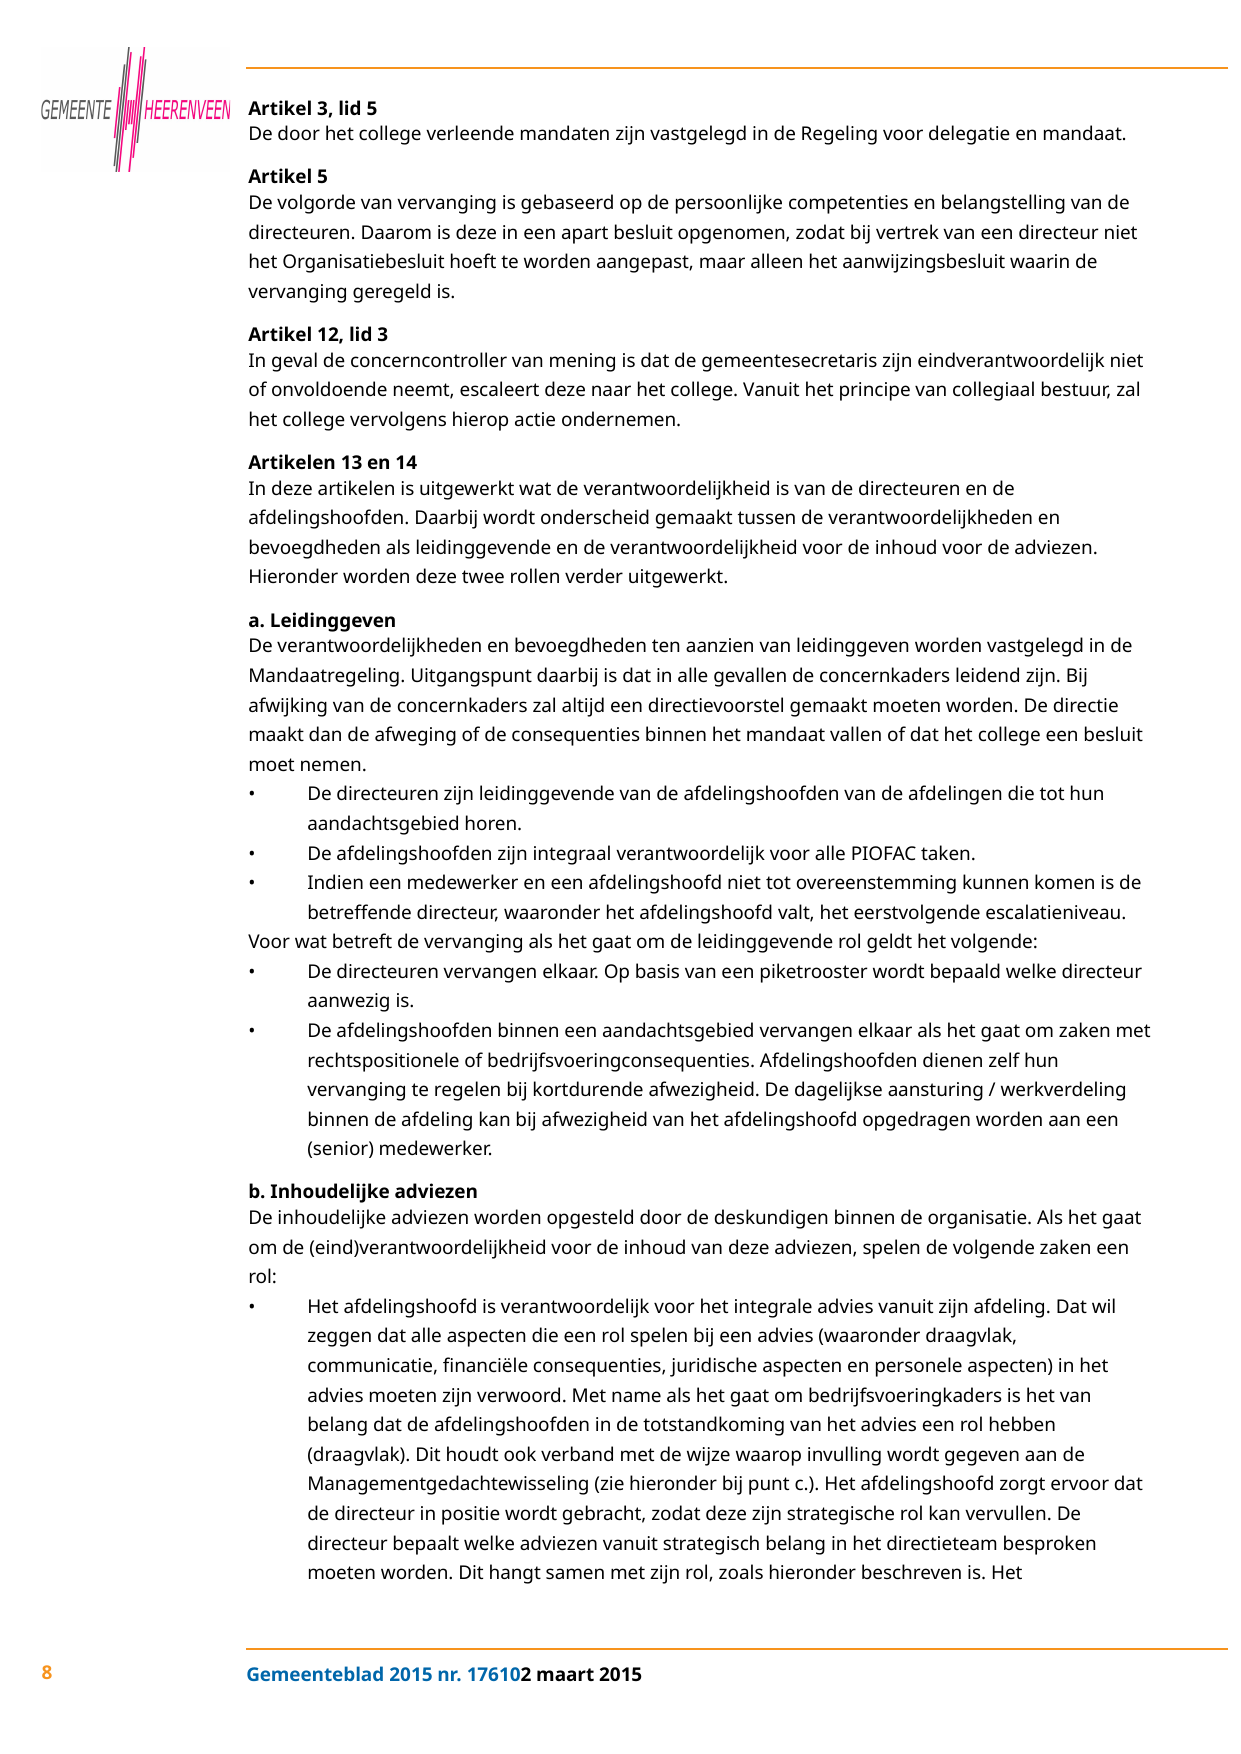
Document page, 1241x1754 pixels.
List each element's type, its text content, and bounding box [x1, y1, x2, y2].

text De verantwoordelijkheden en bevoegdheden ten aanzien van leidinggeven worden vastgelegd in de Mandaatregeling. Uitgangspunt daarbij is dat in alle gevallen de concernkaders leidend zijn. Bij afwijking van de concernkaders zal altijd een directievoorstel gemaakt moeten worden. De directie maakt dan de afweging of de consequenties binnen het mandaat vallen of dat het college een besluit moet nemen. [248, 633, 1152, 777]
list Indien een medewerker en een afdelingshoofd niet tot overeenstemming kunnen komen is de betreffende directeur, waaronder het afdelingshoofd valt, het eerstvolgende escalatieniveau. [248, 869, 1152, 924]
picture [41, 47, 231, 172]
list De afdelingshoofden zijn integraal verantwoordelijk voor alle PIOFAC taken. [248, 840, 1152, 865]
list Het afdelingshoofd is verantwoordelijk voor het integrale advies vanuit zijn afdeling. Dat wil zeggen dat alle aspecten die een rol spelen bij een advies (waaronder draagvlak, communicatie, financiële consequenties, juridische aspecten en personele aspecten) in het advies moeten zijn verwoord. Met name als het gaat om bedrijfsvoeringkaders is het van belang dat de afdelingshoofden in de totstandkoming van het advies een rol hebben (draagvlak). Dit houdt ook verband met de wijze waarop invulling wordt gegeven aan de Managementgedachtewisseling (zie hieronder bij punt c.). Het afdelingshoofd zorgt ervoor dat de directeur in positie wordt gebracht, zodat deze zijn strategische rol kan vervullen. De directeur bepaalt welke adviezen vanuit strategisch belang in het directieteam besproken moeten worden. Dit hangt samen met zijn rol, zoals hieronder beschreven is. Het [248, 1293, 1152, 1585]
text De door het college verleende mandaten zijn vastgelegd in de Regeling voor delegatie en mandaat. [248, 121, 1152, 146]
text In geval de concerncontroller van mening is dat de gemeentesecretaris zijn eindverantwoordelijk niet of onvoldoende neemt, escaleert deze naar het college. Vanuit het principe van collegiaal bestuur, zal het college vervolgens hierop actie ondernemen. [248, 347, 1152, 432]
list De afdelingshoofden binnen een aandachtsgebied vervangen elkaar als het gaat om zaken met rechtspositionele of bedrijfsvoeringconsequenties. Afdelingshoofden dienen zelf hun vervanging te regelen bij kortdurende afwezigheid. De dagelijkse aansturing / werkverdeling binnen de afdeling kan bij afwezigheid van het afdelingshoofd opgedragen worden aan een (senior) medewerker. [248, 1017, 1152, 1161]
list De directeuren vervangen elkaar. Op basis van een piketrooster wordt bepaald welke directeur aanwezig is. [248, 958, 1152, 1013]
text De volgorde van vervanging is gebaseerd op de persoonlijke competenties en belangstelling van de directeuren. Daarom is deze in een apart besluit opgenomen, zodat bij vertrek van een directeur niet het Organisatiebesluit hoeft te worden aangepast, maar alleen het aanwijzingsbesluit waarin de vervanging geregeld is. [248, 189, 1152, 304]
text Voor wat betreft de vervanging als het gaat om de leidinggevende rol geldt het volgende: [248, 928, 1152, 954]
text Artikel 12, lid 3 [248, 321, 1152, 347]
text a. Leidinggeven [248, 607, 1152, 633]
text b. Inhoudelijke adviezen [248, 1179, 1152, 1204]
text Artikelen 13 en 14 [248, 449, 1152, 475]
text Artikel 3, lid 5 [248, 95, 1152, 121]
text Artikel 5 [248, 164, 1152, 189]
text De inhoudelijke adviezen worden opgesteld door de deskundigen binnen de organisatie. Als het gaat om de (eind)verantwoordelijkheid voor de inhoud van deze adviezen, spelen de volgende zaken een rol: [248, 1204, 1152, 1289]
text In deze artikelen is uitgewerkt wat de verantwoordelijkheid is van de directeuren en de afdelingshoofden. Daarbij wordt onderscheid gemaakt tussen de verantwoordelijkheden en bevoegdheden als leidinggevende en de verantwoordelijkheid voor de inhoud voor de adviezen. Hieronder worden deze twee rollen verder uitgewerkt. [248, 475, 1152, 589]
list De directeuren zijn leidinggevende van de afdelingshoofden van de afdelingen die tot hun aandachtsgebied horen. [248, 781, 1152, 836]
